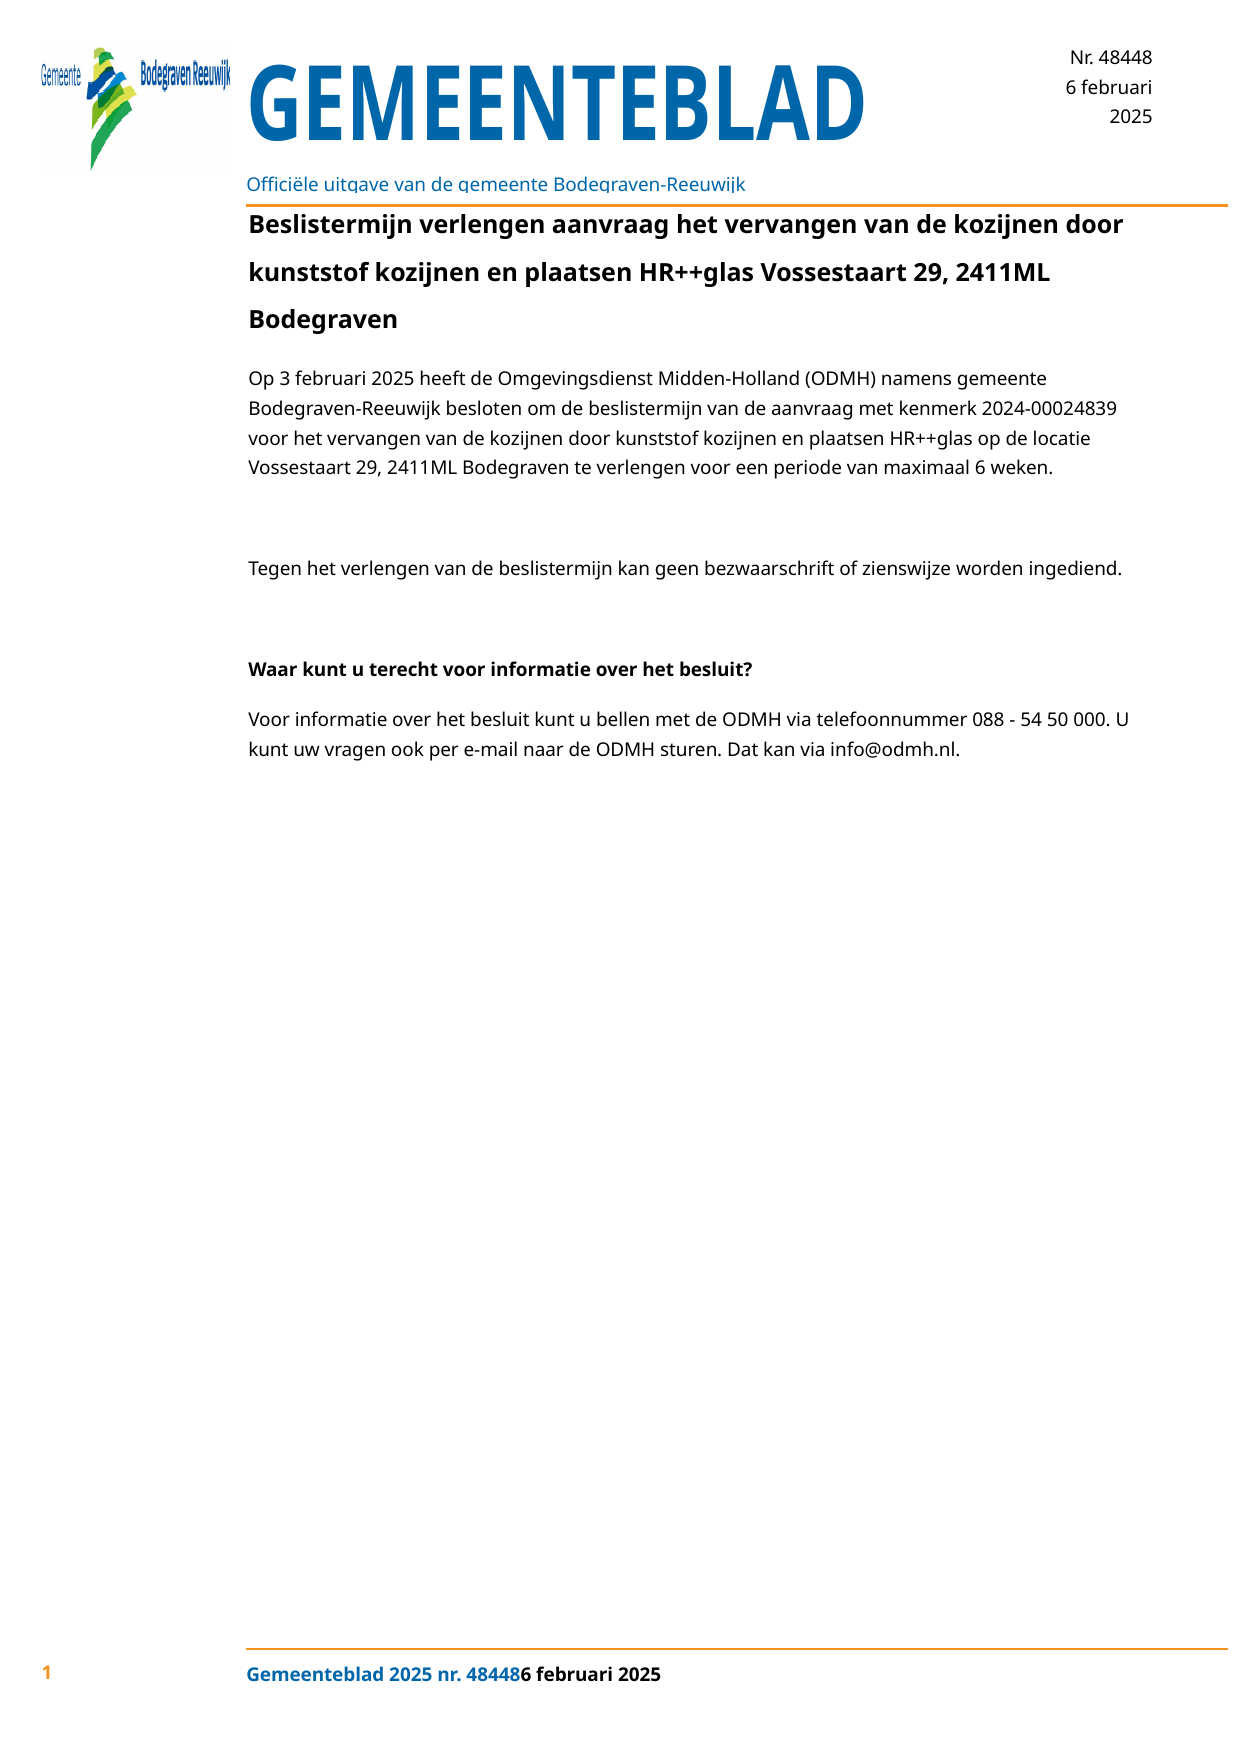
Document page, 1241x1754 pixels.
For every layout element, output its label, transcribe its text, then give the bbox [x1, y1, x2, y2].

text Waar kunt u terecht voor informatie over het besluit? [248, 656, 1152, 682]
picture [41, 47, 231, 172]
text Beslistermijn verlengen aanvraag het vervangen van de kozijnen door kunststof kozijnen en plaatsen HR++glas Vossestaart 29, 2411ML Bodegraven [248, 207, 1152, 336]
text Tegen het verlengen van de beslistermijn kan geen bezwaarschrift of zienswijze worden ingediend. [248, 555, 1152, 581]
text Voor informatie over het besluit kunt u bellen met de ODMH via telefoonnummer 088 - 54 50 000. U kunt uw vragen ook per e-mail naar de ODMH sturen. Dat kan via info@odmh.nl. [248, 706, 1152, 762]
text Op 3 februari 2025 heeft de Omgevingsdienst Midden-Holland (ODMH) namens gemeente Bodegraven-Reeuwijk besloten om de beslistermijn van de aanvraag met kenmerk 2024-00024839 voor het vervangen van de kozijnen door kunststof kozijnen en plaatsen HR++glas op de locatie Vossestaart 29, 2411ML Bodegraven te verlengen voor een periode van maximaal 6 weken. [248, 366, 1152, 480]
